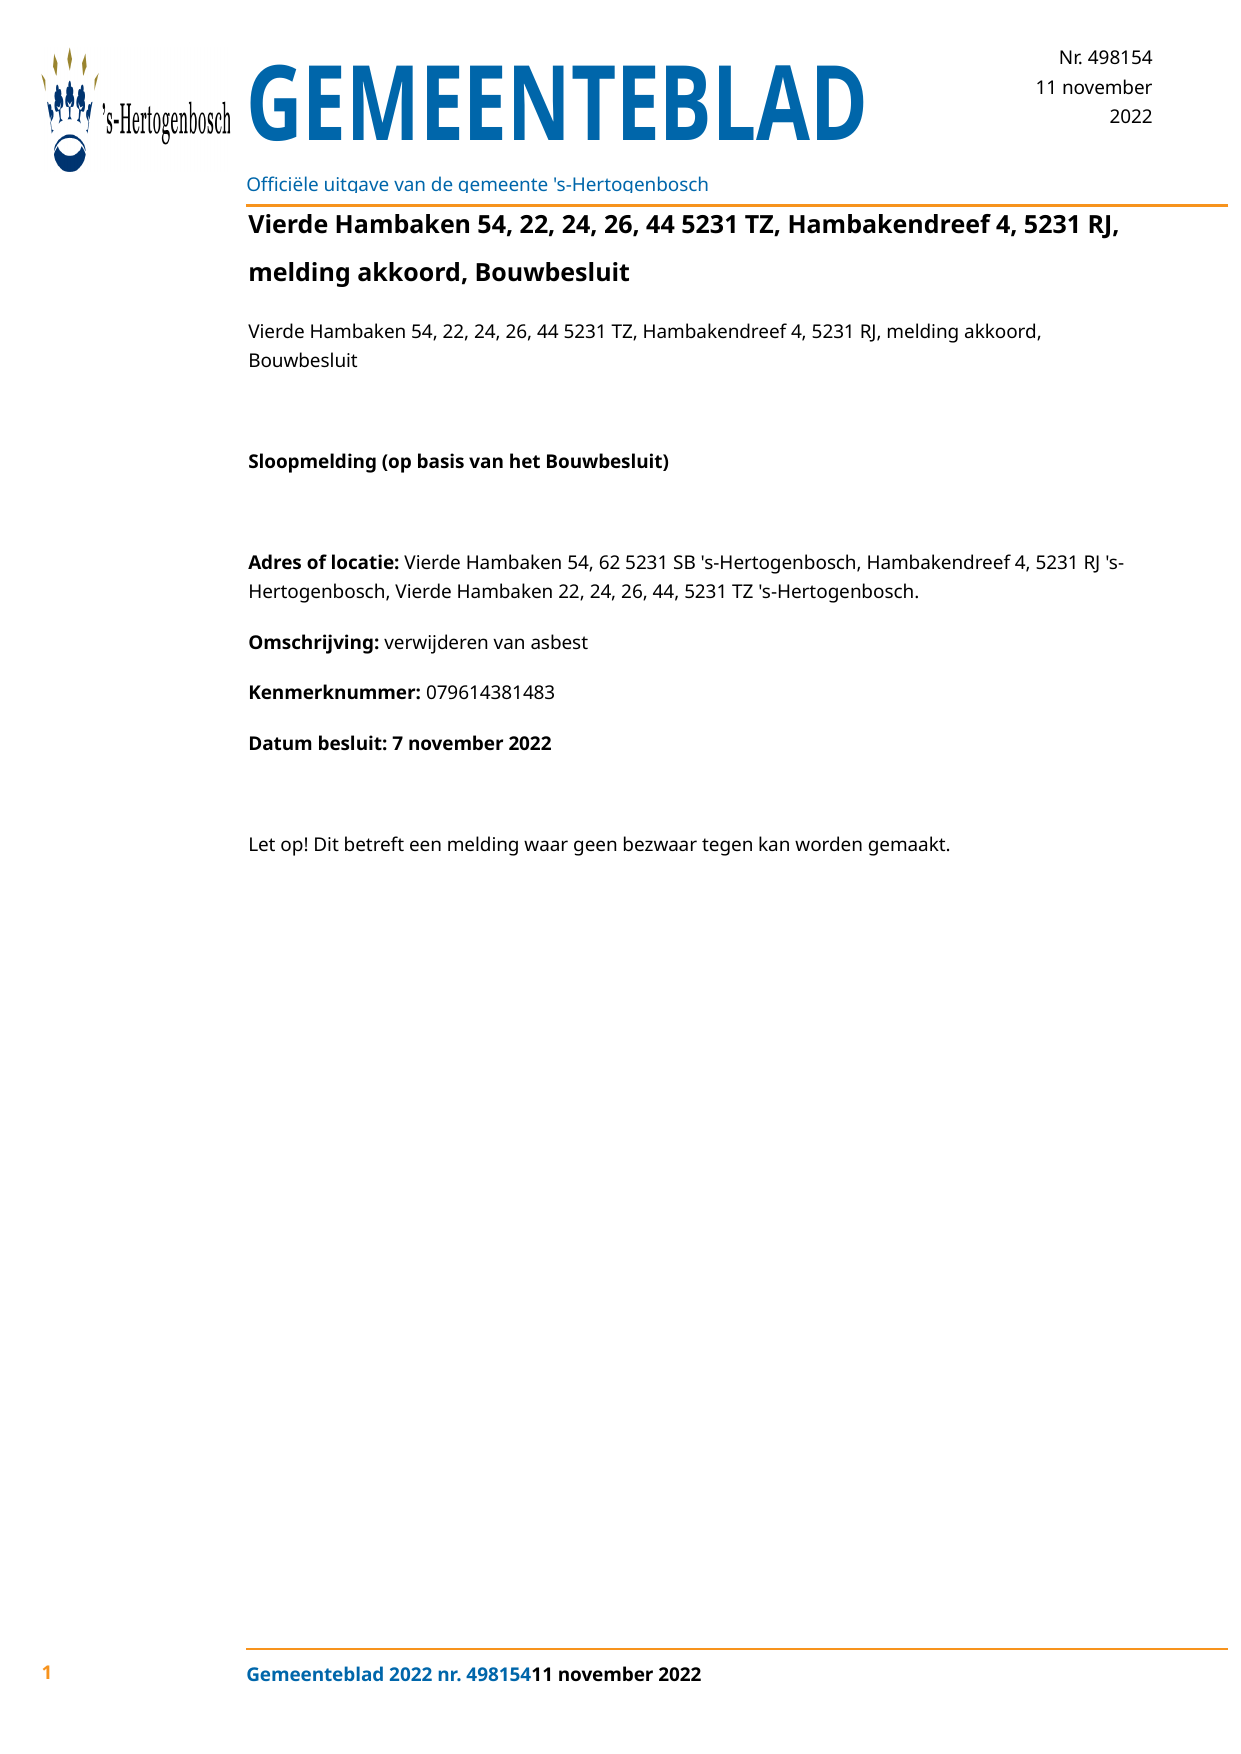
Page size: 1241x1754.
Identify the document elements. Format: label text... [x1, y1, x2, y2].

picture [41, 47, 231, 172]
text Sloopmelding (op basis van het Bouwbesluit) [248, 448, 1152, 474]
text Let op! Dit betreft een melding waar geen bezwaar tegen kan worden gemaakt. [248, 831, 1152, 857]
text Kenmerknummer: 079614381483 [248, 679, 1152, 705]
text Vierde Hambaken 54, 22, 24, 26, 44 5231 TZ, Hambakendreef 4, 5231 RJ, melding akkoord, Bouwbesluit [248, 207, 1152, 288]
text Vierde Hambaken 54, 22, 24, 26, 44 5231 TZ, Hambakendreef 4, 5231 RJ, melding akkoord, Bouwbesluit [248, 318, 1152, 373]
text Datum besluit: 7 november 2022 [248, 730, 1152, 756]
text Adres of locatie: Vierde Hambaken 54, 62 5231 SB 's-Hertogenbosch, Hambakendreef 4, 5231 RJ 's-Hertogenbosch, Vierde Hambaken 22, 24, 26, 44, 5231 TZ 's-Hertogenbosch. [248, 549, 1152, 604]
text Omschrijving: verwijderen van asbest [248, 629, 1152, 655]
